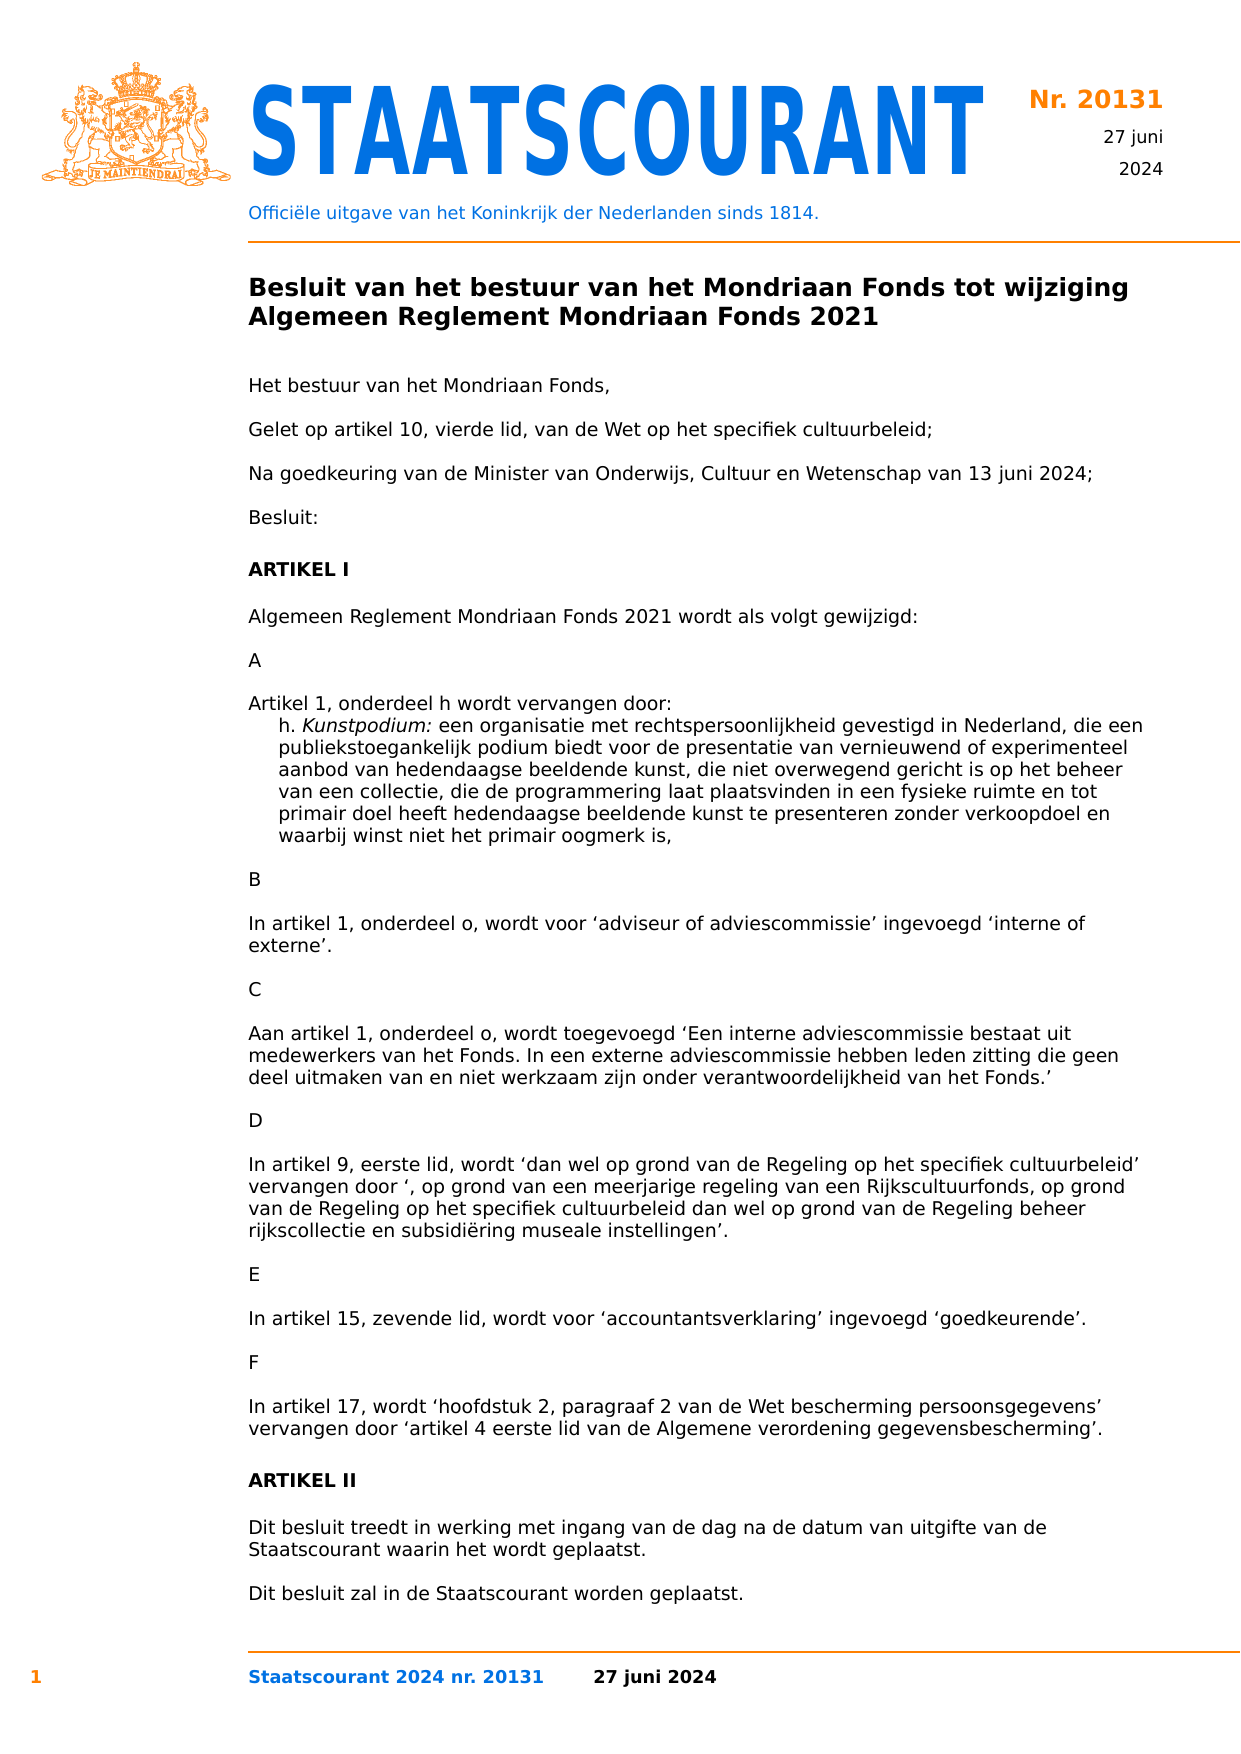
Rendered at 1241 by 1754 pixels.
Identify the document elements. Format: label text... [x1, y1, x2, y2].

text h. Kunstpodium: een organisatie met rechtspersoonlijkheid gevestigd in Nederland, die een publiekstoegankelijk podium biedt voor de presentatie van vernieuwend of experimenteel aanbod van hedendaagse beeldende kunst, die niet overwegend gericht is op het beheer van een collectie, die de programmering laat plaatsvinden in een fysieke ruimte en tot primair doel heeft hedendaagse beeldende kunst te presenteren zonder verkoopdoel en waarbij winst niet het primair oogmerk is, [278, 715, 1163, 847]
text D [248, 1110, 1163, 1132]
text B [248, 869, 1163, 891]
text In artikel 15, zevende lid, wordt voor ‘accountantsverklaring’ ingevoegd ‘goedkeurende’. [248, 1308, 1163, 1330]
table_cell Officiële uitgave van het Koninkrijk der Nederlanden sinds 1814. [248, 203, 1240, 241]
text Dit besluit zal in de Staatscourant worden geplaatst. [248, 1582, 1163, 1604]
text A [248, 649, 1163, 671]
table_header STAATSCOURANT [248, 62, 998, 203]
text Dit besluit treedt in werking met ingang van de dag na de datum van uitgifte van de Staatscourant waarin het wordt geplaatst. [248, 1517, 1163, 1561]
table_cell 2024 [998, 153, 1240, 203]
text In artikel 17, wordt ‘hoofdstuk 2, paragraaf 2 van de Wet bescherming persoonsgegevens’ vervangen door ‘artikel 4 eerste lid van de Algemene verordening gegevensbescherming’. [248, 1396, 1163, 1439]
table_cell 27 juni [998, 121, 1240, 153]
table_header Nr. 20131 [998, 62, 1240, 121]
text In artikel 1, onderdeel o, wordt voor ‘adviseur of adviescommissie’ ingevoegd ‘interne of externe’. [248, 913, 1163, 957]
text Het bestuur van het Mondriaan Fonds, [248, 375, 1163, 397]
text In artikel 9, eerste lid, wordt ‘dan wel op grond van de Regeling op het specifiek cultuurbeleid’ vervangen door ‘, op grond van een meerjarige regeling van een Rijkscultuurfonds, op grond van de Regeling op het specifiek cultuurbeleid dan wel op grond van de Regeling beheer rijkscollectie en subsidiëring museale instellingen’. [248, 1154, 1163, 1242]
text Gelet op artikel 10, vierde lid, van de Wet op het specifiek cultuurbeleid; [248, 419, 1163, 441]
text C [248, 979, 1163, 1001]
subtitle Besluit van het bestuur van het Mondriaan Fonds tot wijziging Algemeen Reglement Mondriaan Fonds 2021 [248, 273, 1163, 331]
text Algemeen Reglement Mondriaan Fonds 2021 wordt als volgt gewijzigd: [248, 606, 1163, 628]
text Besluit: [248, 507, 1163, 529]
text Aan artikel 1, onderdeel o, wordt toegevoegd ‘Een interne adviescommissie bestaat uit medewerkers van het Fonds. In een externe adviescommissie hebben leden zitting die geen deel uitmaken van en niet werkzaam zijn onder verantwoordelijkheid van het Fonds.’ [248, 1023, 1163, 1088]
subtitle ARTIKEL II [248, 1469, 1163, 1492]
table_header [25, 62, 248, 241]
text E [248, 1264, 1163, 1286]
picture [41, 62, 231, 186]
subtitle ARTIKEL I [248, 559, 1163, 581]
text Artikel 1, onderdeel h wordt vervangen door: [248, 693, 1163, 715]
text Na goedkeuring van de Minister van Onderwijs, Cultuur en Wetenschap van 13 juni 2024; [248, 463, 1163, 485]
text F [248, 1352, 1163, 1374]
